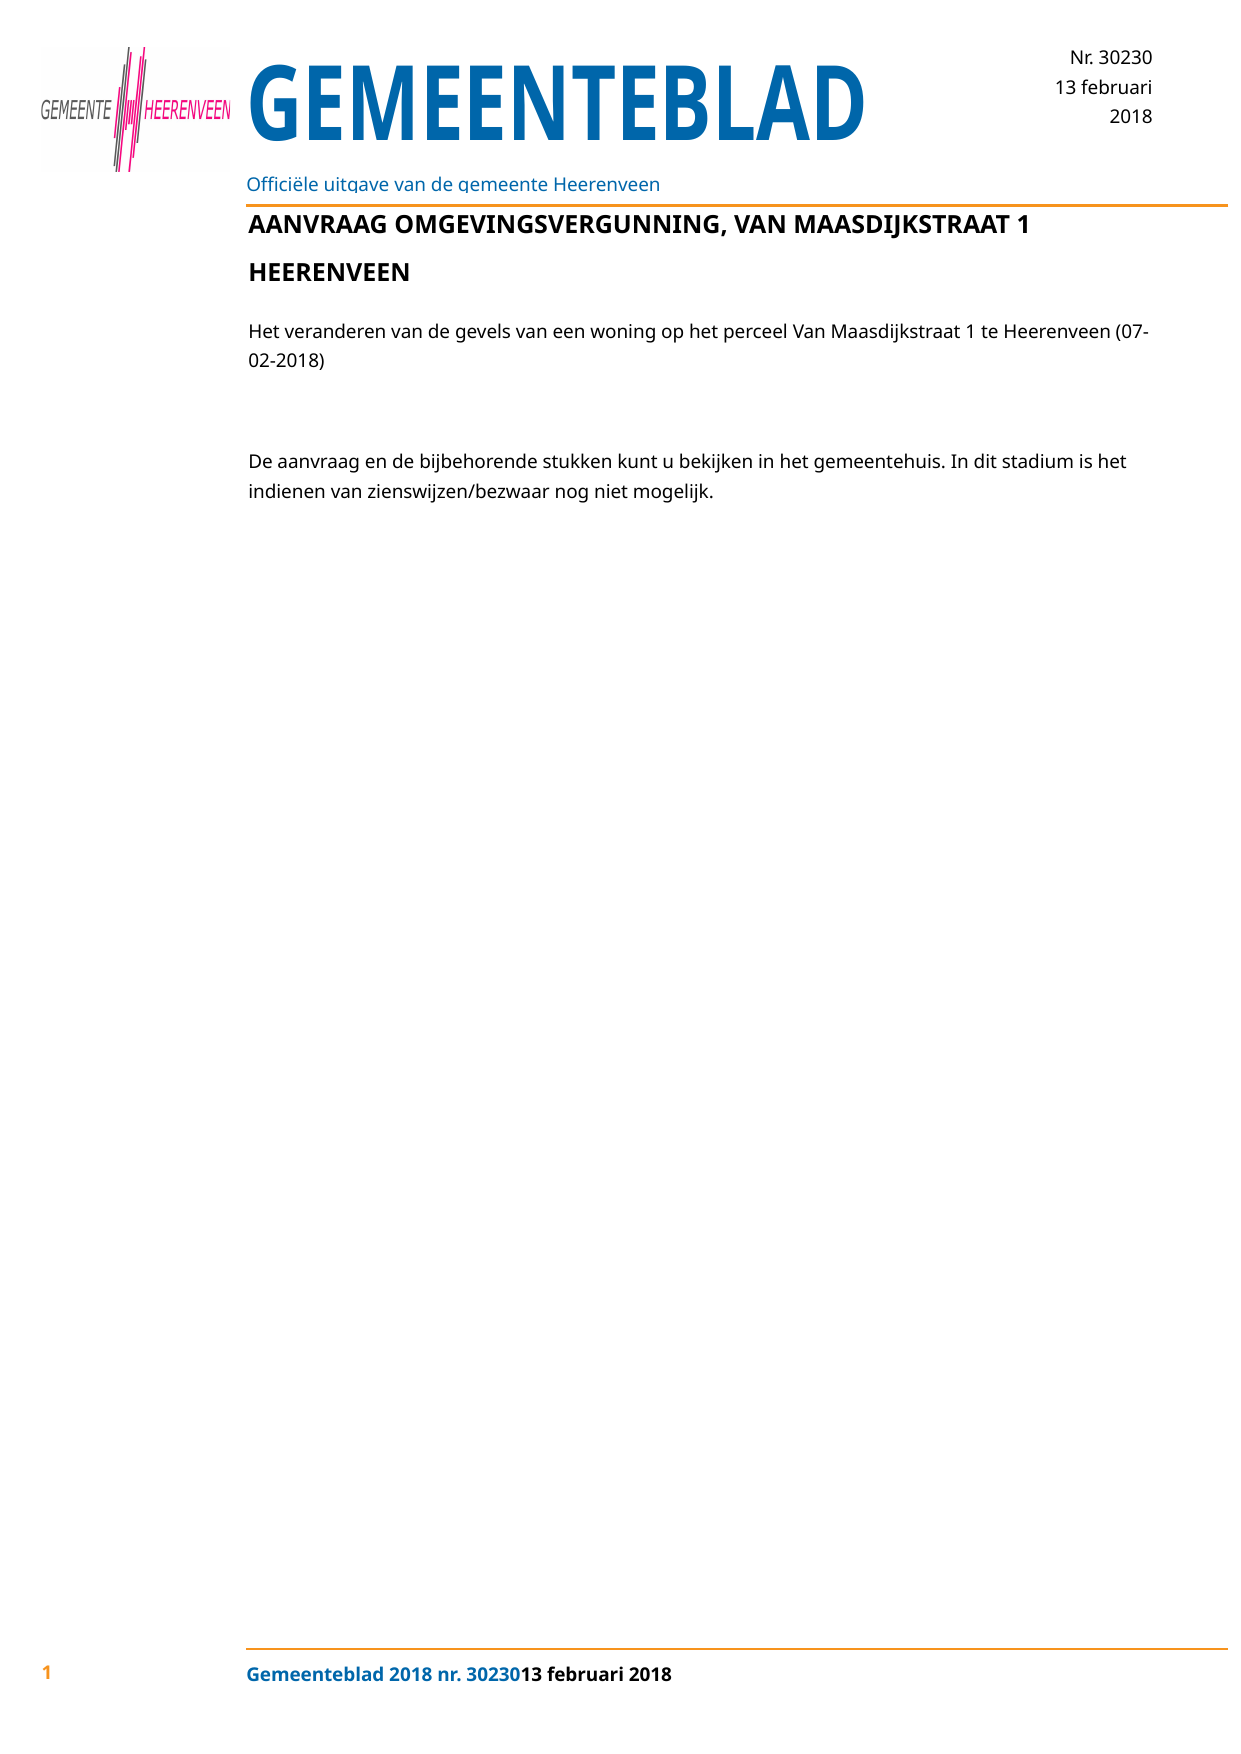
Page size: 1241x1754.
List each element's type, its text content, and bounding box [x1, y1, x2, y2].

text Het veranderen van de gevels van een woning op het perceel Van Maasdijkstraat 1 te Heerenveen (07-02-2018) [248, 318, 1152, 373]
text AANVRAAG OMGEVINGSVERGUNNING, VAN MAASDIJKSTRAAT 1 HEERENVEEN [248, 207, 1152, 288]
text De aanvraag en de bijbehorende stukken kunt u bekijken in het gemeentehuis. In dit stadium is het indienen van zienswijzen/bezwaar nog niet mogelijk. [248, 448, 1152, 504]
picture [41, 47, 231, 172]
